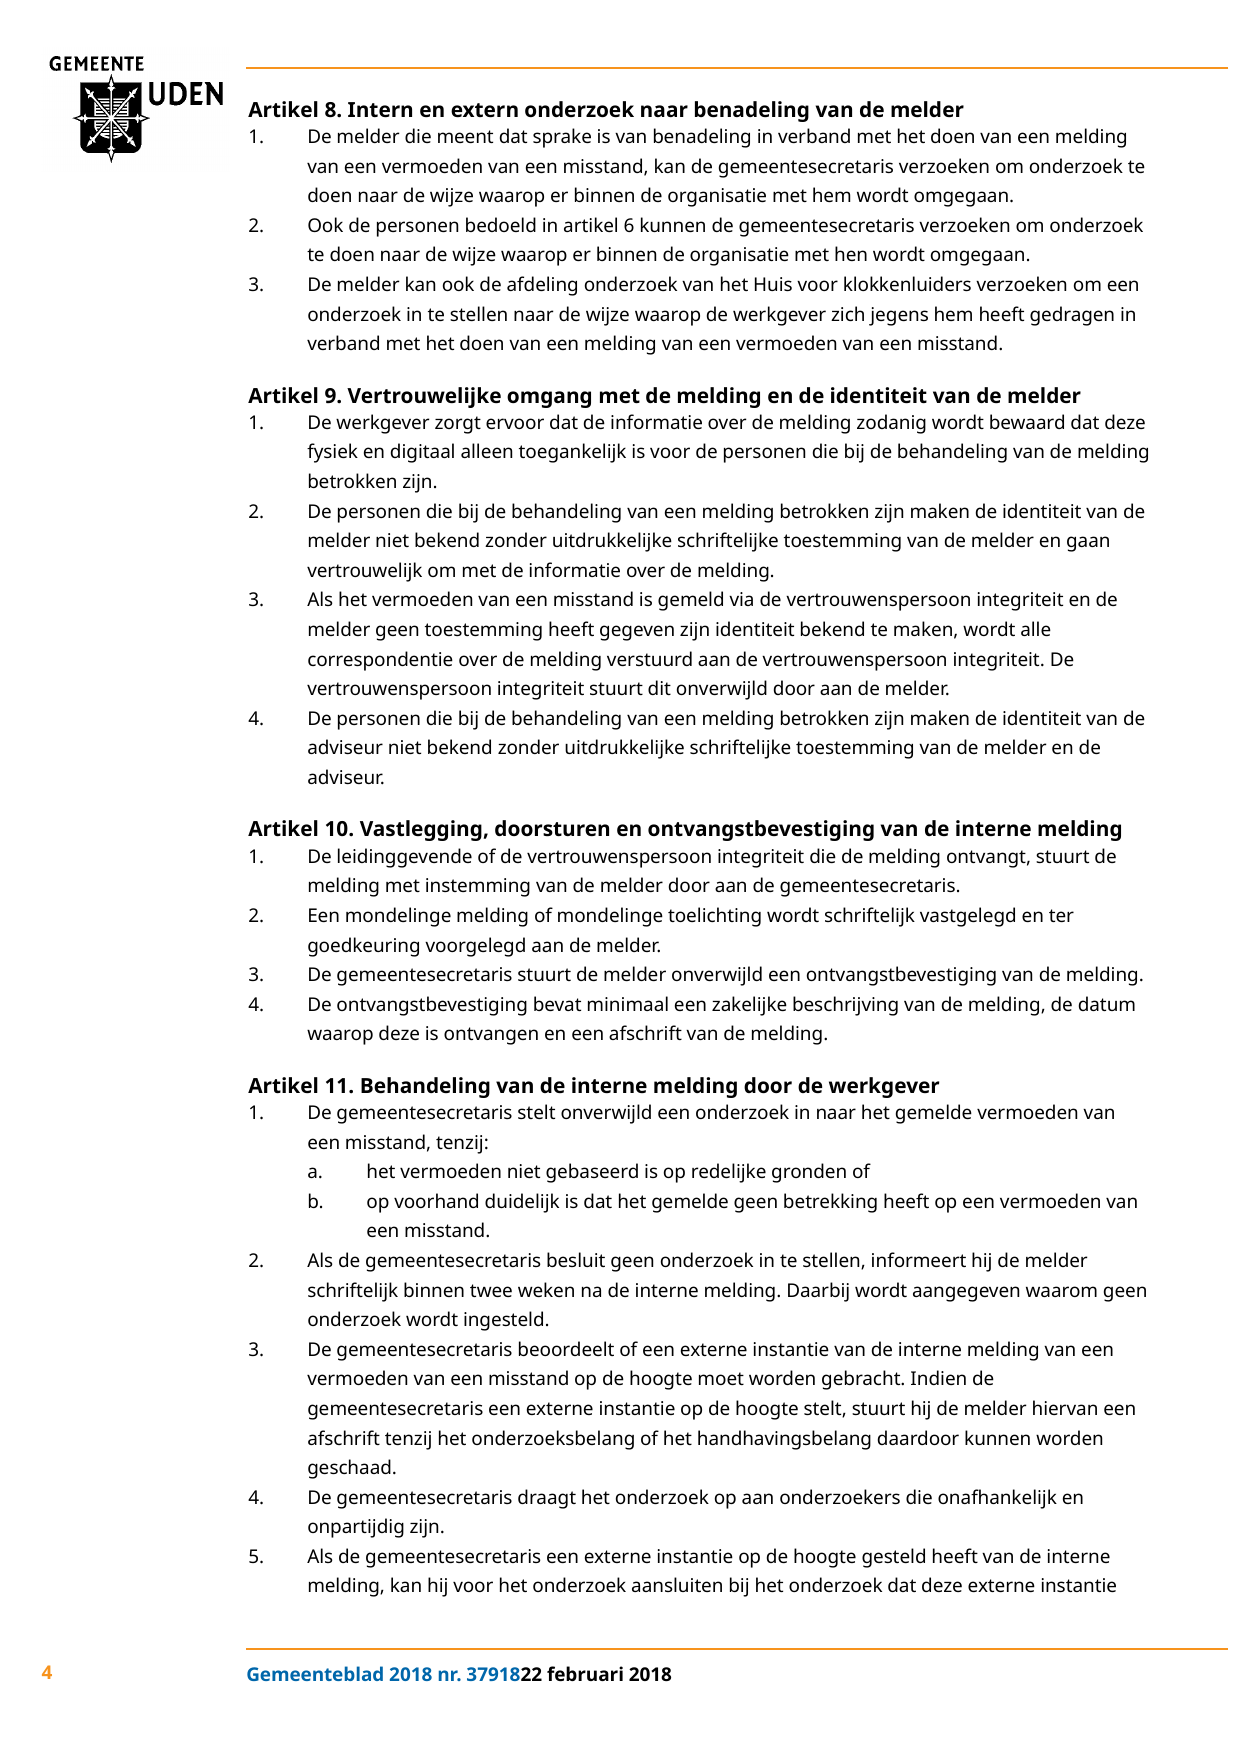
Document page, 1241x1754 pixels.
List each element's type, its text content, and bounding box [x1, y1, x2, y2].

list De gemeentesecretaris beoordeelt of een externe instantie van de interne melding van een vermoeden van een misstand op de hoogte moet worden gebracht. Indien de gemeentesecretaris een externe instantie op de hoogte stelt, stuurt hij de melder hiervan een afschrift tenzij het onderzoeksbelang of het handhavingsbelang daardoor kunnen worden geschaad. [248, 1336, 1152, 1480]
picture [41, 47, 231, 172]
list Als de gemeentesecretaris besluit geen onderzoek in te stellen, informeert hij de melder schriftelijk binnen twee weken na de interne melding. Daarbij wordt aangegeven waarom geen onderzoek wordt ingesteld. [248, 1247, 1152, 1332]
list het vermoeden niet gebaseerd is op redelijke gronden of [307, 1158, 1152, 1184]
list Als de gemeentesecretaris een externe instantie op de hoogte gesteld heeft van de interne melding, kan hij voor het onderzoek aansluiten bij het onderzoek dat deze externe instantie [248, 1543, 1152, 1598]
list De ontvangstbevestiging bevat minimaal een zakelijke beschrijving van de melding, de datum waarop deze is ontvangen en een afschrift van de melding. [248, 991, 1152, 1046]
text Artikel 8. Intern en extern onderzoek naar benadeling van de melder [248, 95, 1152, 123]
text Artikel 9. Vertrouwelijke omgang met de melding en de identiteit van de melder [248, 381, 1152, 409]
text Artikel 11. Behandeling van de interne melding door de werkgever [248, 1071, 1152, 1099]
list De gemeentesecretaris draagt het onderzoek op aan onderzoekers die onafhankelijk en onpartijdig zijn. [248, 1484, 1152, 1539]
list De werkgever zorgt ervoor dat de informatie over de melding zodanig wordt bewaard dat deze fysiek en digitaal alleen toegankelijk is voor de personen die bij de behandeling van de melding betrokken zijn. [248, 409, 1152, 494]
list De melder kan ook de afdeling onderzoek van het Huis voor klokkenluiders verzoeken om een onderzoek in te stellen naar de wijze waarop de werkgever zich jegens hem heeft gedragen in verband met het doen van een melding van een vermoeden van een misstand. [248, 271, 1152, 356]
list Ook de personen bedoeld in artikel 6 kunnen de gemeentesecretaris verzoeken om onderzoek te doen naar de wijze waarop er binnen de organisatie met hen wordt omgegaan. [248, 212, 1152, 267]
list De gemeentesecretaris stelt onverwijld een onderzoek in naar het gemelde vermoeden van een misstand, tenzij: [248, 1099, 1152, 1155]
list De melder die meent dat sprake is van benadeling in verband met het doen van een melding van een vermoeden van een misstand, kan de gemeentesecretaris verzoeken om onderzoek te doen naar de wijze waarop er binnen de organisatie met hem wordt omgegaan. [248, 123, 1152, 208]
text Artikel 10. Vastlegging, doorsturen en ontvangstbevestiging van de interne melding [248, 814, 1152, 843]
list Als het vermoeden van een misstand is gemeld via de vertrouwenspersoon integriteit en de melder geen toestemming heeft gegeven zijn identiteit bekend te maken, wordt alle correspondentie over de melding verstuurd aan de vertrouwenspersoon integriteit. De vertrouwenspersoon integriteit stuurt dit onverwijld door aan de melder. [248, 587, 1152, 701]
list De leidinggevende of de vertrouwenspersoon integriteit die de melding ontvangt, stuurt de melding met instemming van de melder door aan de gemeentesecretaris. [248, 843, 1152, 898]
list Een mondelinge melding of mondelinge toelichting wordt schriftelijk vastgelegd en ter goedkeuring voorgelegd aan de melder. [248, 902, 1152, 957]
list De personen die bij de behandeling van een melding betrokken zijn maken de identiteit van de melder niet bekend zonder uitdrukkelijke schriftelijke toestemming van de melder en gaan vertrouwelijk om met de informatie over de melding. [248, 498, 1152, 583]
list op voorhand duidelijk is dat het gemelde geen betrekking heeft op een vermoeden van een misstand. [307, 1188, 1152, 1243]
list De gemeentesecretaris stuurt de melder onverwijld een ontvangstbevestiging van de melding. [248, 961, 1152, 987]
list De personen die bij de behandeling van een melding betrokken zijn maken de identiteit van de adviseur niet bekend zonder uitdrukkelijke schriftelijke toestemming van de melder en de adviseur. [248, 705, 1152, 790]
